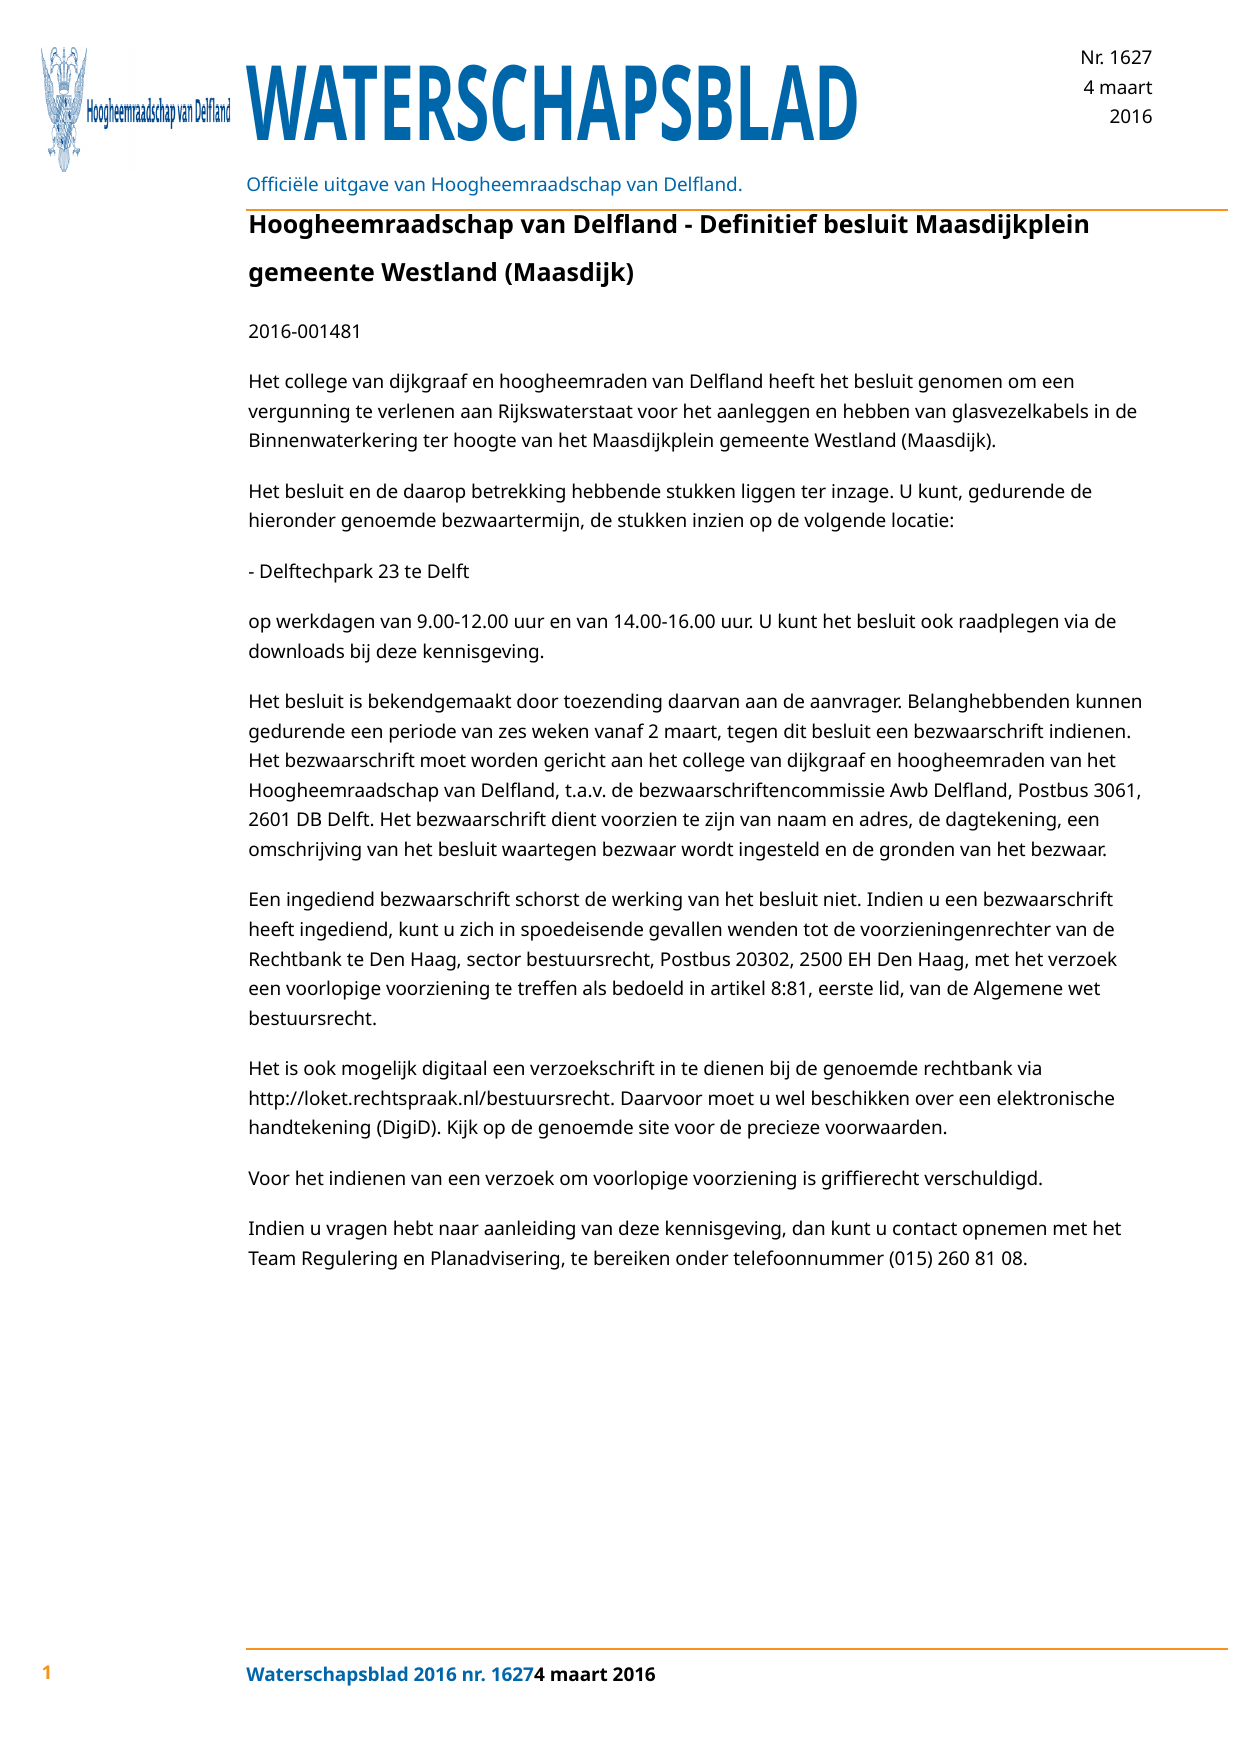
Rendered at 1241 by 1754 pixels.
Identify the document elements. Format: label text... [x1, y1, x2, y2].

text Het college van dijkgraaf en hoogheemraden van Delfland heeft het besluit genomen om een vergunning te verlenen aan Rijkswaterstaat voor het aanleggen en hebben van glasvezelkabels in de Binnenwaterkering ter hoogte van het Maasdijkplein gemeente Westland (Maasdijk). [248, 368, 1152, 453]
text Het is ook mogelijk digitaal een verzoekschrift in te dienen bij de genoemde rechtbank via http://loket.rechtspraak.nl/bestuursrecht. Daarvoor moet u wel beschikken over een elektronische handtekening (DigiD). Kijk op de genoemde site voor de precieze voorwaarden. [248, 1055, 1152, 1140]
text - Delftechpark 23 te Delft [248, 558, 1152, 584]
text op werkdagen van 9.00-12.00 uur en van 14.00-16.00 uur. U kunt het besluit ook raadplegen via de downloads bij deze kennisgeving. [248, 608, 1152, 664]
text Een ingediend bezwaarschrift schorst de werking van het besluit niet. Indien u een bezwaarschrift heeft ingediend, kunt u zich in spoedeisende gevallen wenden tot de voorzieningenrechter van de Rechtbank te Den Haag, sector bestuursrecht, Postbus 20302, 2500 EH Den Haag, met het verzoek een voorlopige voorziening te treffen als bedoeld in artikel 8:81, eerste lid, van de Algemene wet bestuursrecht. [248, 887, 1152, 1031]
text Het besluit is bekendgemaakt door toezending daarvan aan de aanvrager. Belanghebbenden kunnen gedurende een periode van zes weken vanaf 2 maart, tegen dit besluit een bezwaarschrift indienen. Het bezwaarschrift moet worden gericht aan het college van dijkgraaf en hoogheemraden van het Hoogheemraadschap van Delfland, t.a.v. de bezwaarschriftencommissie Awb Delfland, Postbus 3061, 2601 DB Delft. Het bezwaarschrift dient voorzien te zijn van naam en adres, de dagtekening, een omschrijving van het besluit waartegen bezwaar wordt ingesteld en de gronden van het bezwaar. [248, 688, 1152, 862]
picture [41, 47, 231, 172]
text Hoogheemraadschap van Delfland - Definitief besluit Maasdijkplein gemeente Westland (Maasdijk) [248, 211, 1152, 288]
text Indien u vragen hebt naar aanleiding van deze kennisgeving, dan kunt u contact opnemen met het Team Regulering en Planadvisering, te bereiken onder telefoonnummer (015) 260 81 08. [248, 1215, 1152, 1271]
text Het besluit en de daarop betrekking hebbende stukken liggen ter inzage. U kunt, gedurende de hieronder genoemde bezwaartermijn, de stukken inzien op de volgende locatie: [248, 478, 1152, 533]
text Voor het indienen van een verzoek om voorlopige voorziening is griffierecht verschuldigd. [248, 1165, 1152, 1191]
text 2016-001481 [248, 318, 1152, 344]
